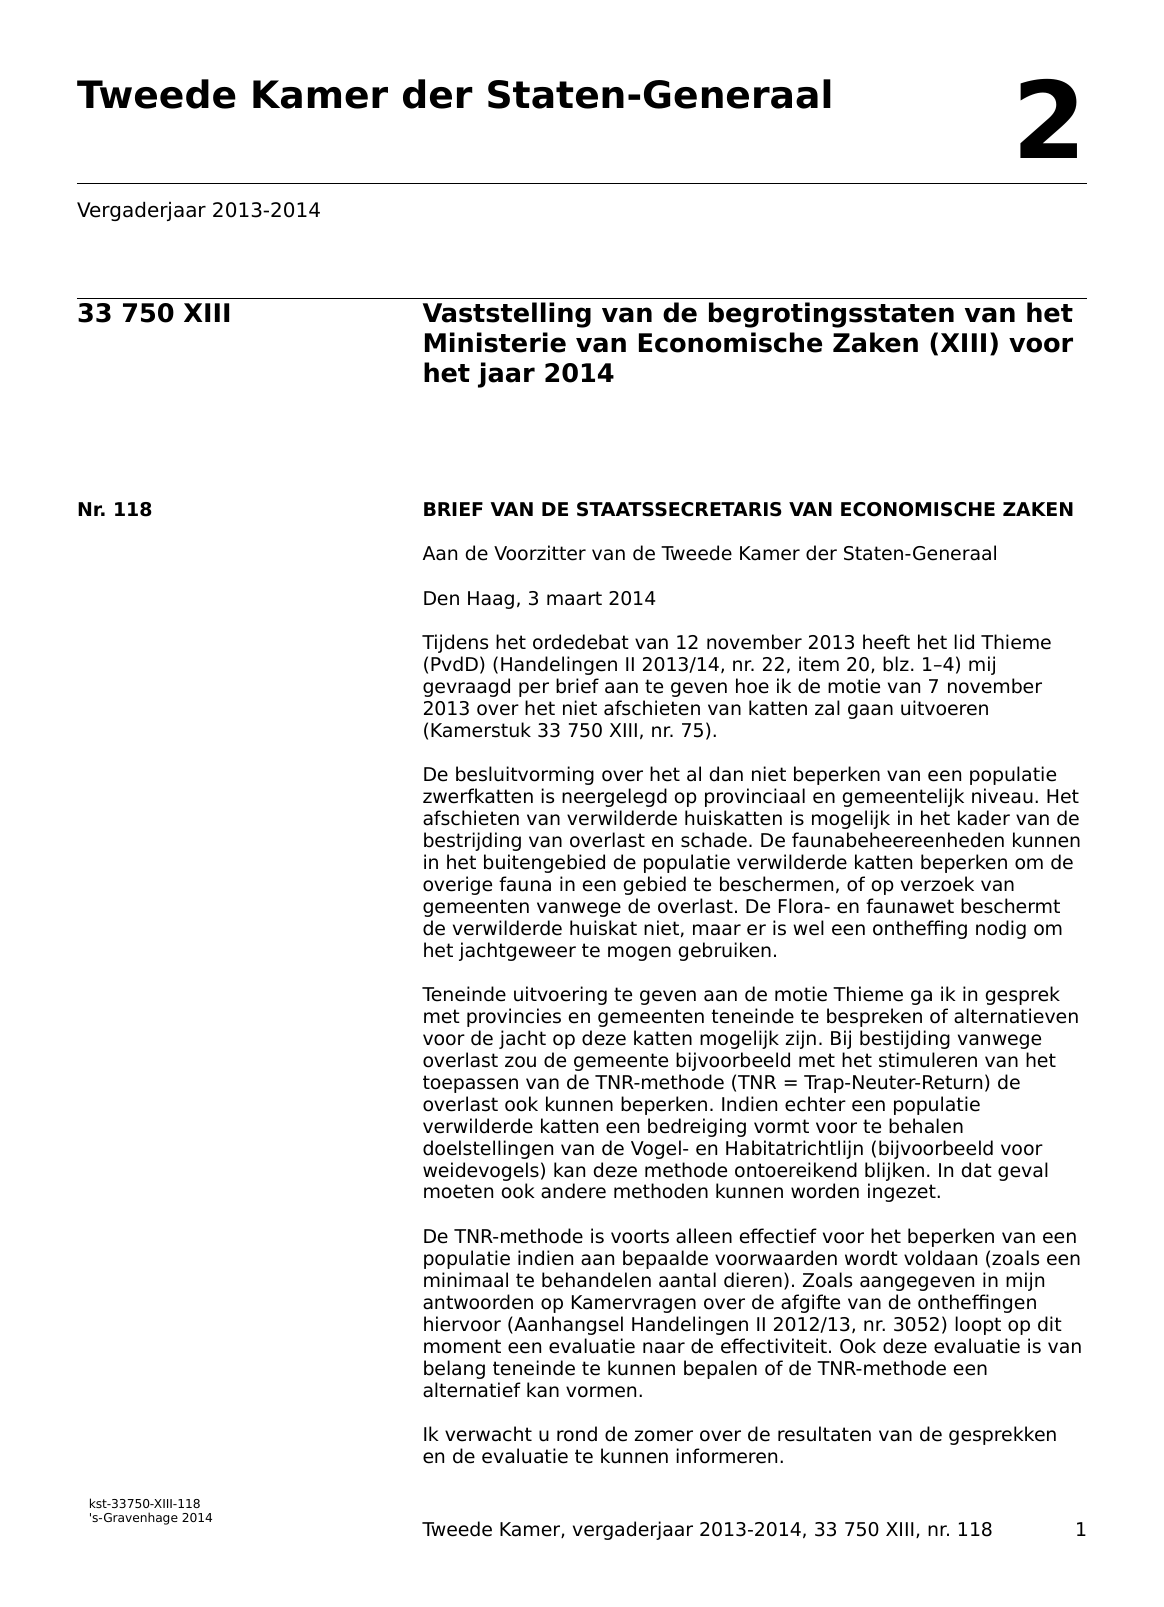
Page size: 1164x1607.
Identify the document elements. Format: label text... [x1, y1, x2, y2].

text De TNR-methode is voorts alleen effectief voor het beperken van een populatie indien aan bepaalde voorwaarden wordt voldaan (zoals een minimaal te behandelen aantal dieren). Zoals aangegeven in mijn antwoorden op Kamervragen over de afgifte van de ontheffingen hiervoor (Aanhangsel Handelingen II 2012/13, nr. 3052) loopt op dit moment een evaluatie naar de effectiviteit. Ook deze evaluatie is van belang teneinde te kunnen bepalen of de TNR-methode een alternatief kan vormen. [422, 1226, 1087, 1401]
text Tijdens het ordedebat van 12 november 2013 heeft het lid Thieme (PvdD) (Handelingen II 2013/14, nr. 22, item 20, blz. 1–4) mij gevraagd per brief aan te geven hoe ik de motie van 7 november 2013 over het niet afschieten van katten zal gaan uitvoeren (Kamerstuk 33 750 XIII, nr. 75). [422, 632, 1087, 741]
subtitle 33 750 XIII Vaststelling van de begrotingsstaten van het Ministerie van Economische Zaken (XIII) voor het jaar 2014 [77, 299, 1087, 388]
text kst-33750-XIII-118 [88, 1497, 323, 1511]
text De besluitvorming over het al dan niet beperken van een populatie zwerfkatten is neergelegd op provinciaal en gemeentelijk niveau. Het afschieten van verwilderde huiskatten is mogelijk in het kader van de bestrijding van overlast en schade. De faunabeheereenheden kunnen in het buitengebied de populatie verwilderde katten beperken om de overige fauna in een gebied te beschermen, of op verzoek van gemeenten vanwege de overlast. De Flora- en faunawet beschermt de verwilderde huiskat niet, maar er is wel een ontheffing nodig om het jachtgeweer te mogen gebruiken. [422, 764, 1087, 961]
text Ik verwacht u rond de zomer over de resultaten van de gesprekken en de evaluatie te kunnen informeren. [422, 1424, 1087, 1468]
text Teneinde uitvoering te geven aan de motie Thieme ga ik in gesprek met provincies en gemeenten teneinde te bespreken of alternatieven voor de jacht op deze katten mogelijk zijn. Bij bestijding vanwege overlast zou de gemeente bijvoorbeeld met het stimuleren van het toepassen van de TNR-methode (TNR = Trap-Neuter-Return) de overlast ook kunnen beperken. Indien echter een populatie verwilderde katten een bedreiging vormt voor te behalen doelstellingen van de Vogel- en Habitatrichtlijn (bijvoorbeeld voor weidevogels) kan deze methode ontoereikend blijken. In dat geval moeten ook andere methoden kunnen worden ingezet. [422, 984, 1087, 1203]
text 's-Gravenhage 2014 [88, 1511, 323, 1525]
table_header Tweede Kamer der Staten-Generaal [77, 59, 886, 183]
subtitle Nr. 118 BRIEF VAN DE STAATSSECRETARIS VAN ECONOMISCHE ZAKEN [77, 499, 1087, 521]
table_header 2 [886, 59, 1087, 183]
text Aan de Voorzitter van de Tweede Kamer der Staten-Generaal [422, 543, 1087, 565]
text Den Haag, 3 maart 2014 [422, 587, 1087, 609]
table_cell Vergaderjaar 2013-2014 [77, 184, 1087, 298]
